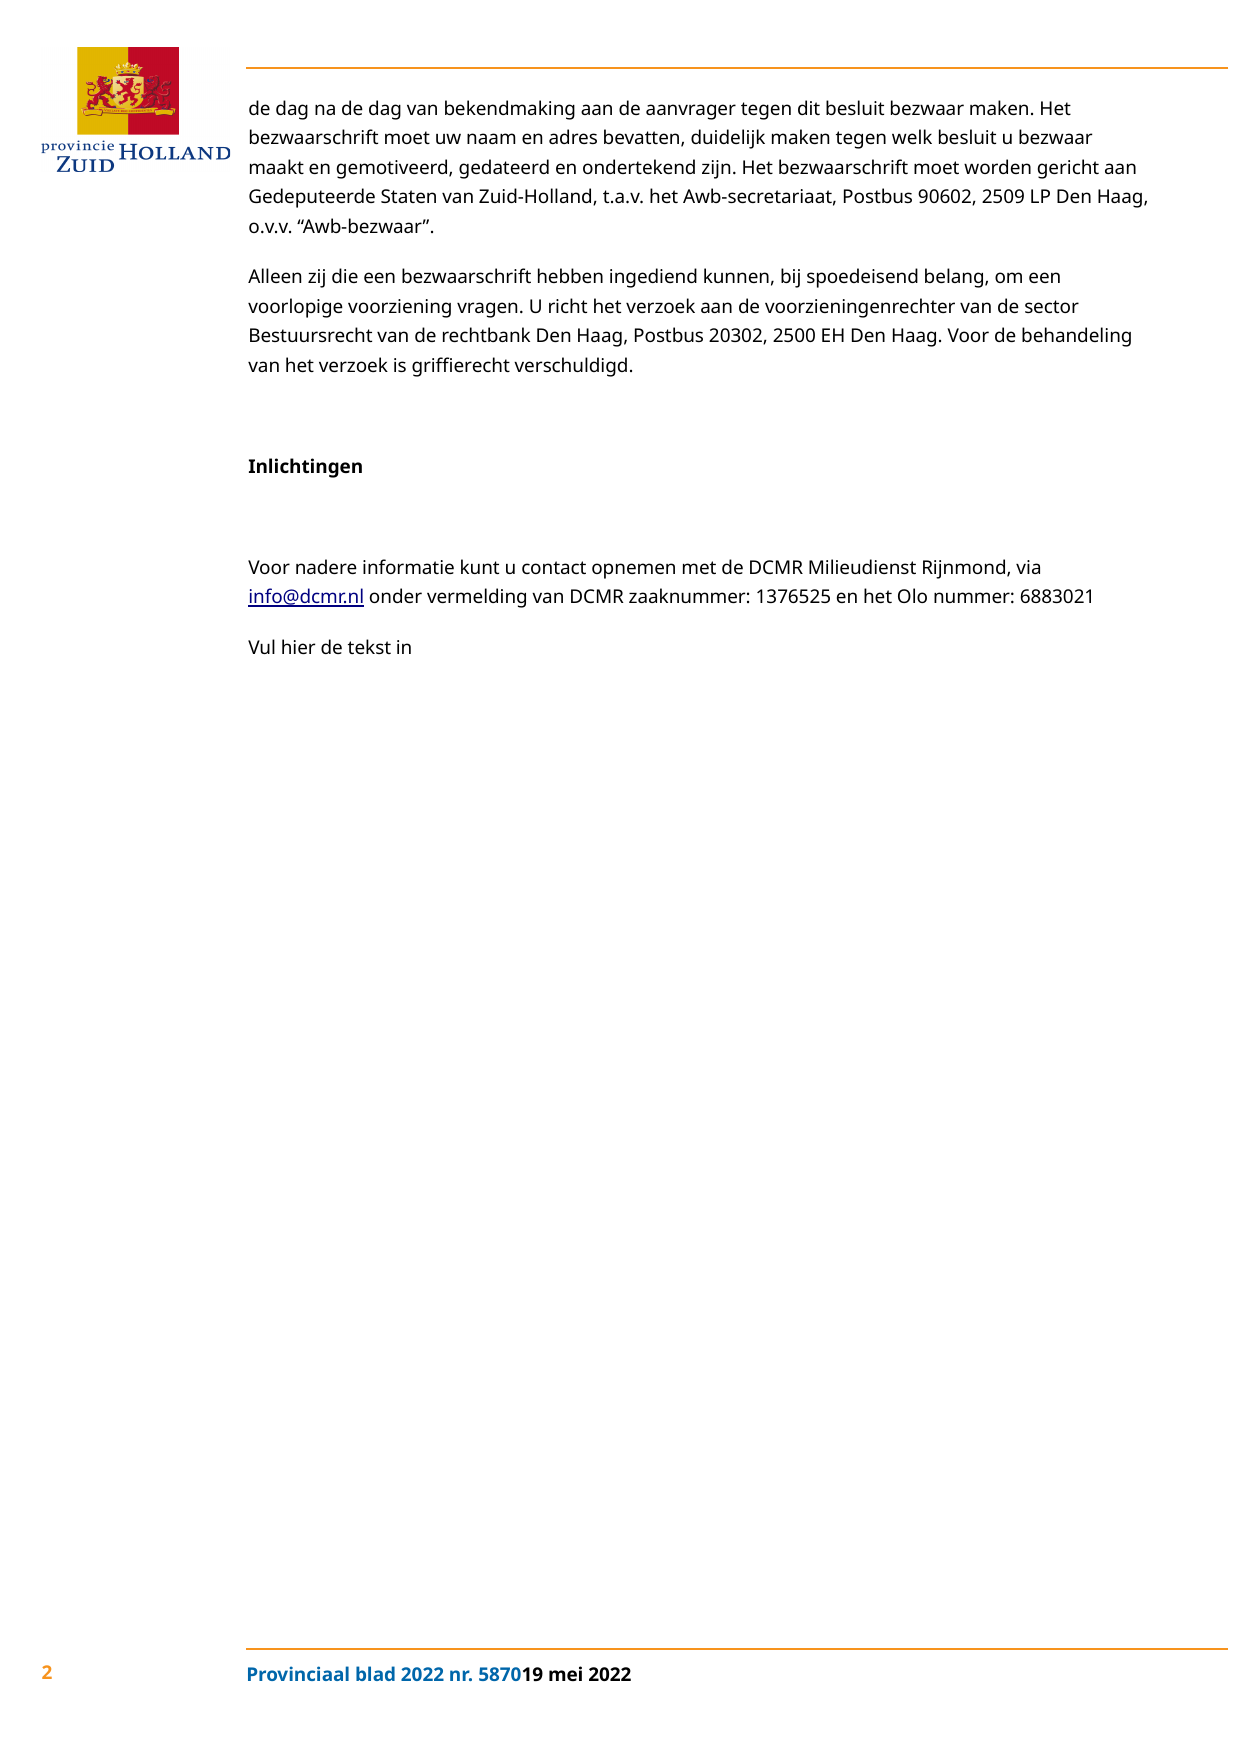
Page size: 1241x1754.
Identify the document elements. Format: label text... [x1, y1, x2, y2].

text Voor nadere informatie kunt u contact opnemen met de DCMR Milieudienst Rijnmond, via info@dcmr.nl onder vermelding van DCMR zaaknummer: 1376525 en het Olo nummer: 6883021 [248, 554, 1152, 609]
text Inlichtingen [248, 453, 1152, 479]
text Vul hier de tekst in [248, 634, 1152, 660]
picture [41, 47, 231, 172]
text Alleen zij die een bezwaarschrift hebben ingediend kunnen, bij spoedeisend belang, om een voorlopige voorziening vragen. U richt het verzoek aan de voorzieningenrechter van de sector Bestuursrecht van de rechtbank Den Haag, Postbus 20302, 2500 EH Den Haag. Voor de behandeling van het verzoek is griffierecht verschuldigd. [248, 263, 1152, 378]
text de dag na de dag van bekendmaking aan de aanvrager tegen dit besluit bezwaar maken. Het bezwaarschrift moet uw naam en adres bevatten, duidelijk maken tegen welk besluit u bezwaar maakt en gemotiveerd, gedateerd en ondertekend zijn. Het bezwaarschrift moet worden gericht aan Gedeputeerde Staten van Zuid-Holland, t.a.v. het Awb-secretariaat, Postbus 90602, 2509 LP Den Haag, o.v.v. “Awb-bezwaar”. [248, 95, 1152, 239]
